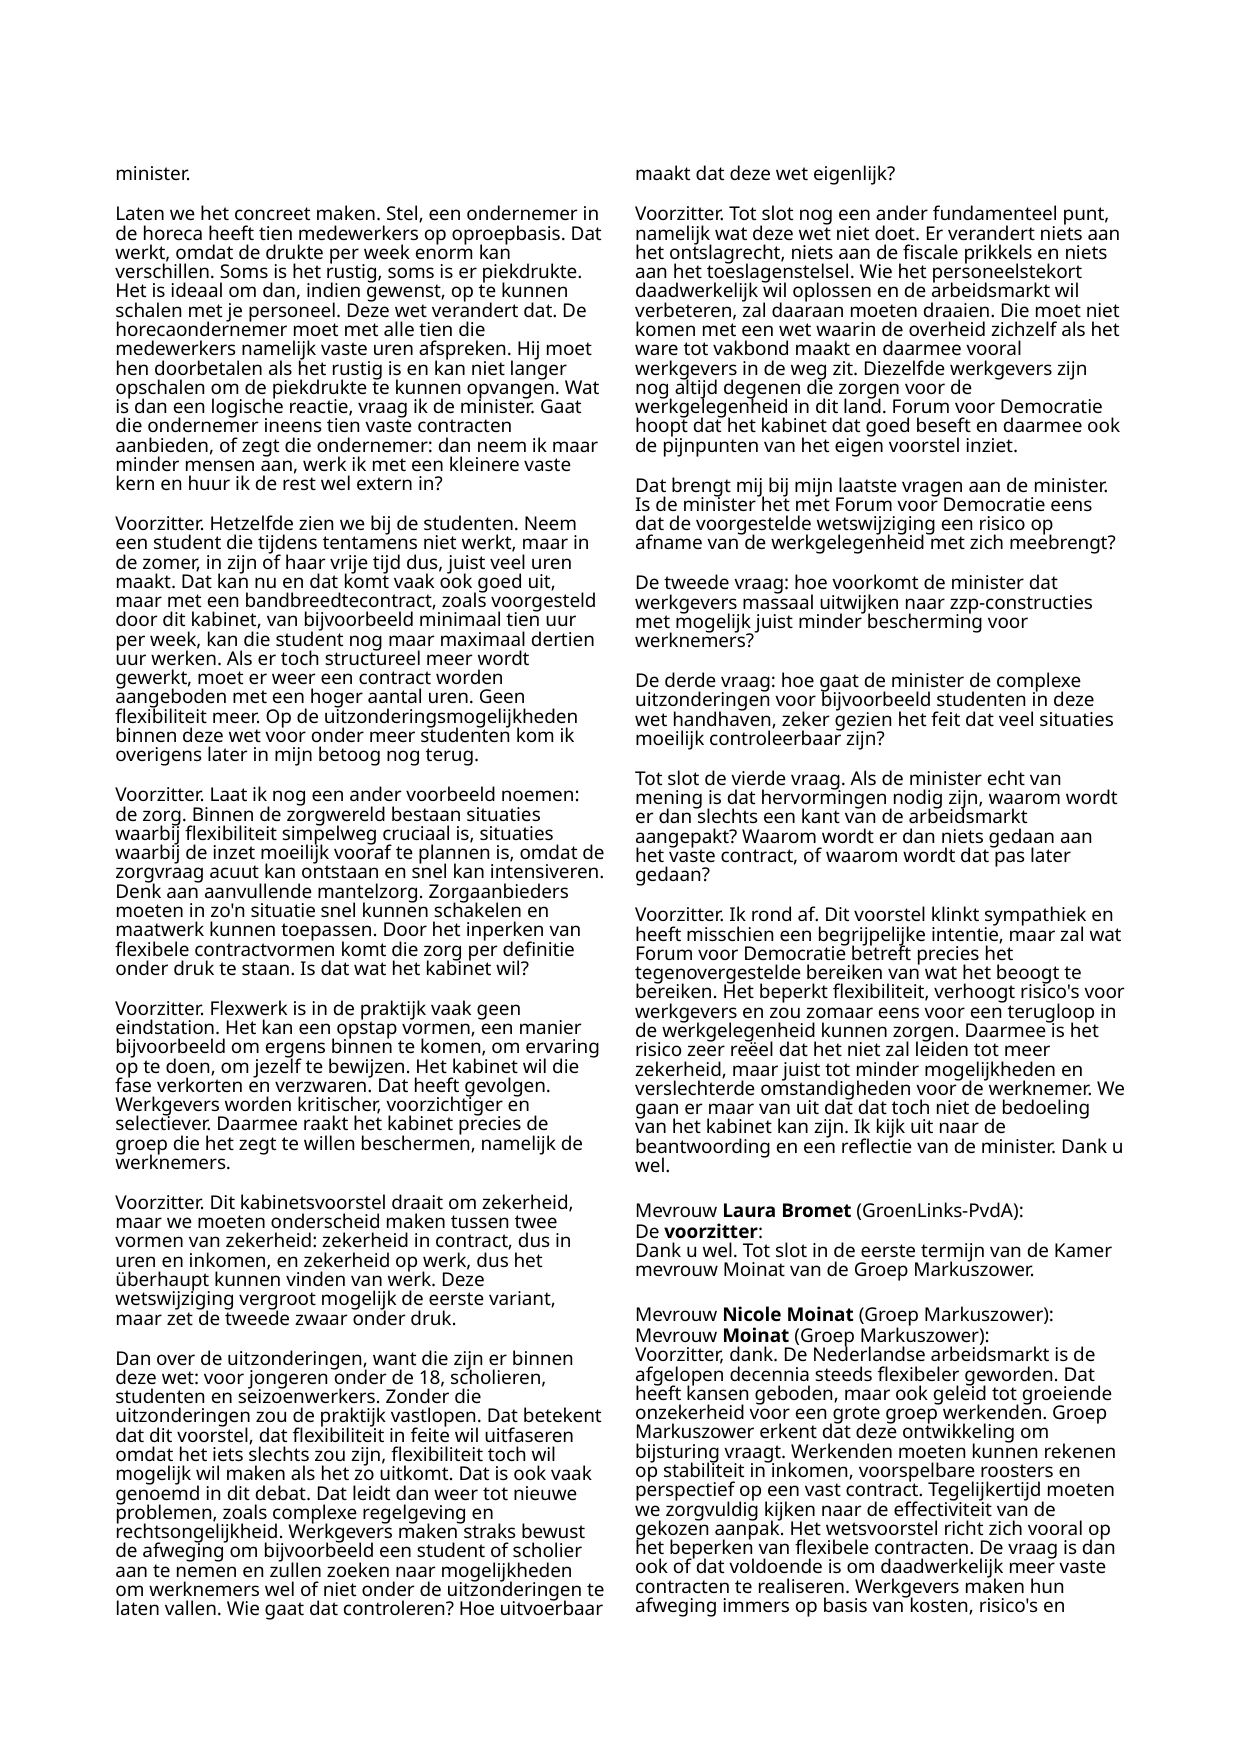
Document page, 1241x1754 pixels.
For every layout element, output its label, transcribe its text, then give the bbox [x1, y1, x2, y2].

text Voorzitter, dank. De Nederlandse arbeidsmarkt is de afgelopen decennia steeds flexibeler geworden. Dat heeft kansen geboden, maar ook geleid tot groeiende onzekerheid voor een grote groep werkenden. Groep Markuszower erkent dat deze ontwikkeling om bijsturing vraagt. Werkenden moeten kunnen rekenen op stabiliteit in inkomen, voorspelbare roosters en perspectief op een vast contract. Tegelijkertijd moeten we zorgvuldig kijken naar de effectiviteit van de gekozen aanpak. Het wetsvoorstel richt zich vooral op het beperken van flexibele contracten. De vraag is dan ook of dat voldoende is om daadwerkelijk meer vaste contracten te realiseren. Werkgevers maken hun afweging immers op basis van kosten, risico's en [635, 1346, 1125, 1616]
text Dat brengt mij bij mijn laatste vragen aan de minister. Is de minister het met Forum voor Democratie eens dat de voorgestelde wetswijziging een risico op afname van de werkgelegenheid met zich meebrengt? [635, 477, 1125, 554]
text Tot slot de vierde vraag. Als de minister echt van mening is dat hervormingen nodig zijn, waarom wordt er dan slechts een kant van de arbeidsmarkt aangepakt? Waarom wordt er dan niets gedaan aan het vaste contract, of waarom wordt dat pas later gedaan? [635, 770, 1125, 886]
text De voorzitter: [635, 1223, 1125, 1242]
text Mevrouw Nicole Moinat (Groep Markuszower): [635, 1301, 1125, 1327]
text Mevrouw Laura Bromet (GroenLinks-PvdA): [635, 1197, 1125, 1223]
text Voorzitter. Flexwerk is in de praktijk vaak geen eindstation. Het kan een opstap vormen, een manier bijvoorbeeld om ergens binnen te komen, om ervaring op te doen, om jezelf te bewijzen. Het kabinet wil die fase verkorten en verzwaren. Dat heeft gevolgen. Werkgevers worden kritischer, voorzichtiger en selectiever. Daarmee raakt het kabinet precies de groep die het zegt te willen beschermen, namelijk de werknemers. [115, 1000, 605, 1173]
text Mevrouw Moinat (Groep Markuszower): [635, 1327, 1125, 1346]
text Voorzitter. Dit kabinetsvoorstel draait om zekerheid, maar we moeten onderscheid maken tussen twee vormen van zekerheid: zekerheid in contract, dus in uren en inkomen, en zekerheid op werk, dus het überhaupt kunnen vinden van werk. Deze wetswijziging vergroot mogelijk de eerste variant, maar zet de tweede zwaar onder druk. [115, 1194, 605, 1329]
text Voorzitter. Laat ik nog een ander voorbeeld noemen: de zorg. Binnen de zorgwereld bestaan situaties waarbij flexibiliteit simpelweg cruciaal is, situaties waarbij de inzet moeilijk vooraf te plannen is, omdat de zorgvraag acuut kan ontstaan en snel kan intensiveren. Denk aan aanvullende mantelzorg. Zorgaanbieders moeten in zo'n situatie snel kunnen schakelen en maatwerk kunnen toepassen. Door het inperken van flexibele contractvormen komt die zorg per definitie onder druk te staan. Is dat wat het kabinet wil? [115, 786, 605, 979]
text Voorzitter. Ik rond af. Dit voorstel klinkt sympathiek en heeft misschien een begrijpelijke intentie, maar zal wat Forum voor Democratie betreft precies het tegenovergestelde bereiken van wat het beoogt te bereiken. Het beperkt flexibiliteit, verhoogt risico's voor werkgevers en zou zomaar eens voor een terugloop in de werkgelegenheid kunnen zorgen. Daarmee is het risico zeer reëel dat het niet zal leiden tot meer zekerheid, maar juist tot minder mogelijkheden en verslechterde omstandigheden voor de werknemer. We gaan er maar van uit dat dat toch niet de bedoeling van het kabinet kan zijn. Ik kijk uit naar de beantwoording en een reflectie van de minister. Dank u wel. [635, 906, 1125, 1176]
text minister. [115, 165, 605, 184]
text Dank u wel. Tot slot in de eerste termijn van de Kamer mevrouw Moinat van de Groep Markuszower. [635, 1242, 1125, 1281]
text De derde vraag: hoe gaat de minister de complexe uitzonderingen voor bijvoorbeeld studenten in deze wet handhaven, zeker gezien het feit dat veel situaties moeilijk controleerbaar zijn? [635, 672, 1125, 749]
text Laten we het concreet maken. Stel, een ondernemer in de horeca heeft tien medewerkers op oproepbasis. Dat werkt, omdat de drukte per week enorm kan verschillen. Soms is het rustig, soms is er piekdrukte. Het is ideaal om dan, indien gewenst, op te kunnen schalen met je personeel. Deze wet verandert dat. De horecaondernemer moet met alle tien die medewerkers namelijk vaste uren afspreken. Hij moet hen doorbetalen als het rustig is en kan niet langer opschalen om de piekdrukte te kunnen opvangen. Wat is dan een logische reactie, vraag ik de minister. Gaat die ondernemer ineens tien vaste contracten aanbieden, of zegt die ondernemer: dan neem ik maar minder mensen aan, werk ik met een kleinere vaste kern en huur ik de rest wel extern in? [115, 205, 605, 494]
text Voorzitter. Tot slot nog een ander fundamenteel punt, namelijk wat deze wet niet doet. Er verandert niets aan het ontslagrecht, niets aan de fiscale prikkels en niets aan het toeslagenstelsel. Wie het personeelstekort daadwerkelijk wil oplossen en de arbeidsmarkt wil verbeteren, zal daaraan moeten draaien. Die moet niet komen met een wet waarin de overheid zichzelf als het ware tot vakbond maakt en daarmee vooral werkgevers in de weg zit. Diezelfde werkgevers zijn nog altijd degenen die zorgen voor de werkgelegenheid in dit land. Forum voor Democratie hoopt dat het kabinet dat goed beseft en daarmee ook de pijnpunten van het eigen voorstel inziet. [635, 205, 1125, 456]
text De tweede vraag: hoe voorkomt de minister dat werkgevers massaal uitwijken naar zzp-constructies met mogelijk juist minder bescherming voor werknemers? [635, 574, 1125, 651]
text Voorzitter. Hetzelfde zien we bij de studenten. Neem een student die tijdens tentamens niet werkt, maar in de zomer, in zijn of haar vrije tijd dus, juist veel uren maakt. Dat kan nu en dat komt vaak ook goed uit, maar met een bandbreedtecontract, zoals voorgesteld door dit kabinet, van bijvoorbeeld minimaal tien uur per week, kan die student nog maar maximaal dertien uur werken. Als er toch structureel meer wordt gewerkt, moet er weer een contract worden aangeboden met een hoger aantal uren. Geen flexibiliteit meer. Op de uitzonderingsmogelijkheden binnen deze wet voor onder meer studenten kom ik overigens later in mijn betoog nog terug. [115, 515, 605, 766]
text maakt dat deze wet eigenlijk? [635, 165, 1125, 184]
text Dan over de uitzonderingen, want die zijn er binnen deze wet: voor jongeren onder de 18, scholieren, studenten en seizoenwerkers. Zonder die uitzonderingen zou de praktijk vastlopen. Dat betekent dat dit voorstel, dat flexibiliteit in feite wil uitfaseren omdat het iets slechts zou zijn, flexibiliteit toch wil mogelijk wil maken als het zo uitkomt. Dat is ook vaak genoemd in dit debat. Dat leidt dan weer tot nieuwe problemen, zoals complexe regelgeving en rechtsongelijkheid. Werkgevers maken straks bewust de afweging om bijvoorbeeld een student of scholier aan te nemen en zullen zoeken naar mogelijkheden om werknemers wel of niet onder de uitzonderingen te laten vallen. Wie gaat dat controleren? Hoe uitvoerbaar [115, 1349, 605, 1619]
